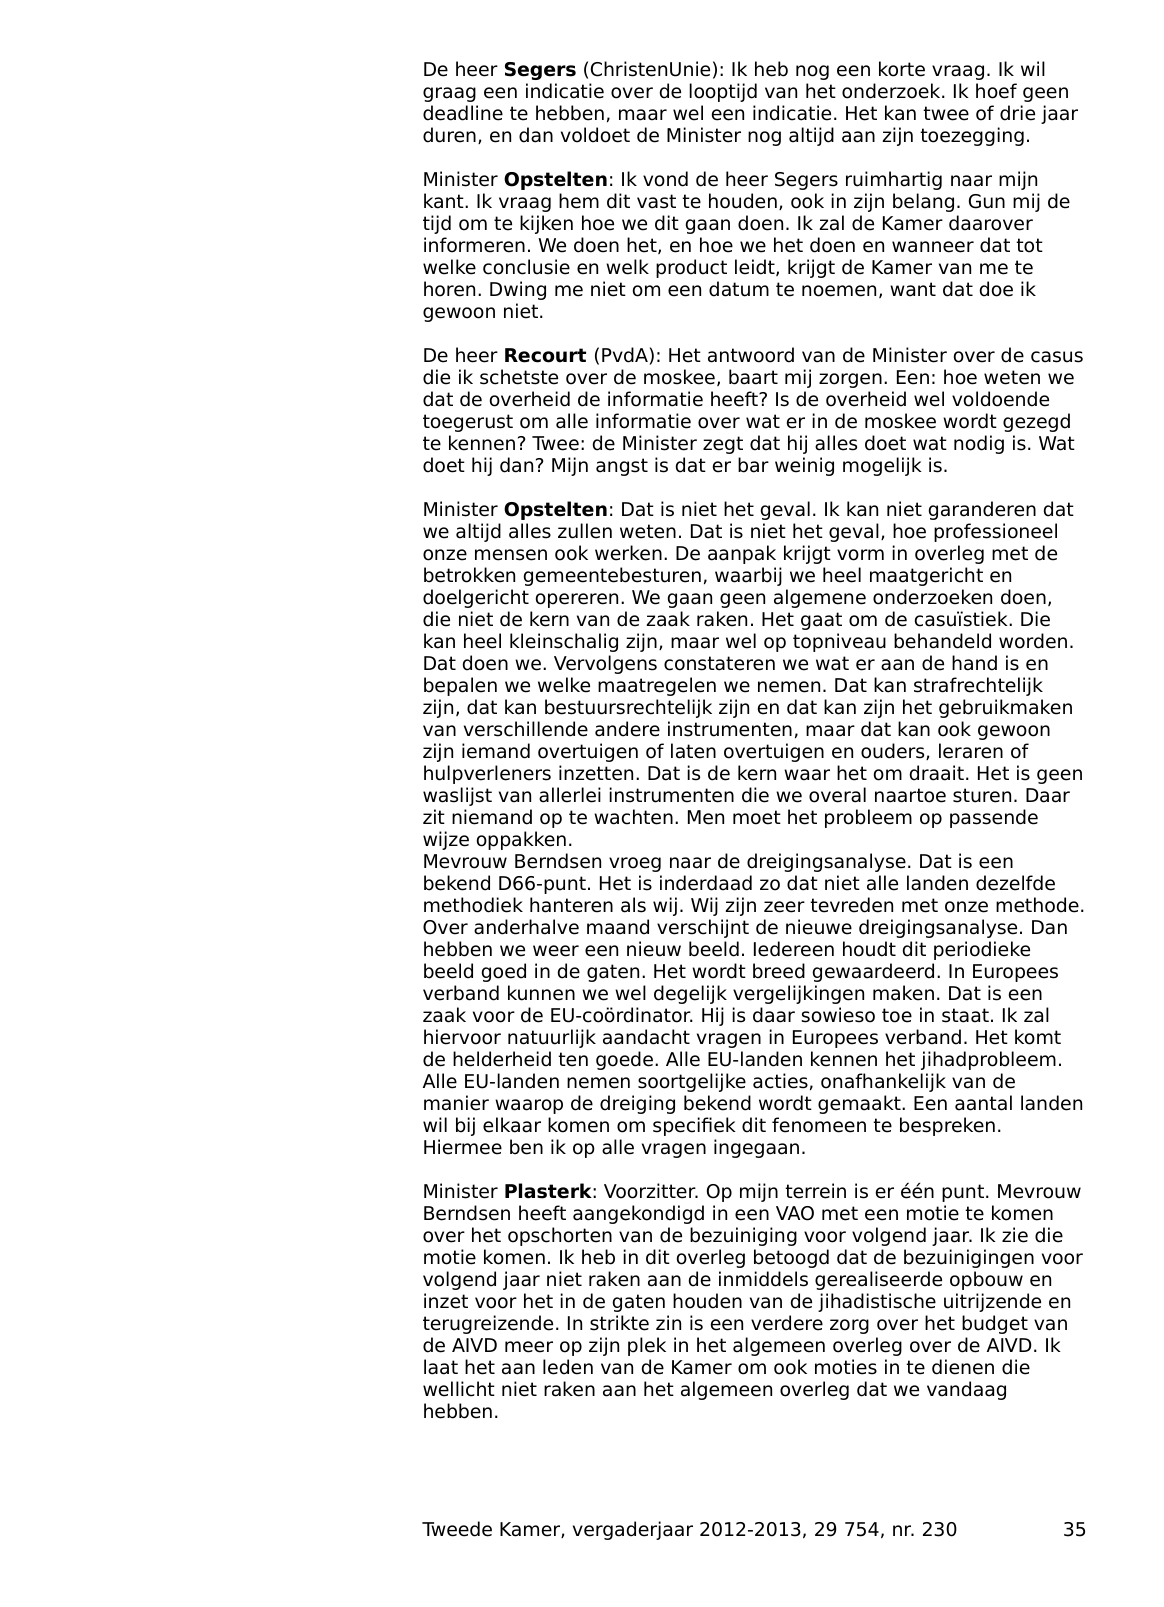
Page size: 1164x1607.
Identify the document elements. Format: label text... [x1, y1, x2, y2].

text De heer Segers (ChristenUnie): Ik heb nog een korte vraag. Ik wil graag een indicatie over de looptijd van het onderzoek. Ik hoef geen deadline te hebben, maar wel een indicatie. Het kan twee of drie jaar duren, en dan voldoet de Minister nog altijd aan zijn toezegging. [422, 59, 1087, 147]
text Mevrouw Berndsen vroeg naar de dreigingsanalyse. Dat is een bekend D66-punt. Het is inderdaad zo dat niet alle landen dezelfde methodiek hanteren als wij. Wij zijn zeer tevreden met onze methode. Over anderhalve maand verschijnt de nieuwe dreigingsanalyse. Dan hebben we weer een nieuw beeld. Iedereen houdt dit periodieke beeld goed in de gaten. Het wordt breed gewaardeerd. In Europees verband kunnen we wel degelijk vergelijkingen maken. Dat is een zaak voor de EU-coördinator. Hij is daar sowieso toe in staat. Ik zal hiervoor natuurlijk aandacht vragen in Europees verband. Het komt de helderheid ten goede. Alle EU-landen kennen het jihadprobleem. Alle EU-landen nemen soortgelijke acties, onafhankelijk van de manier waarop de dreiging bekend wordt gemaakt. Een aantal landen wil bij elkaar komen om specifiek dit fenomeen te bespreken. [422, 851, 1087, 1137]
text Minister Opstelten: Dat is niet het geval. Ik kan niet garanderen dat we altijd alles zullen weten. Dat is niet het geval, hoe professioneel onze mensen ook werken. De aanpak krijgt vorm in overleg met de betrokken gemeentebesturen, waarbij we heel maatgericht en doelgericht opereren. We gaan geen algemene onderzoeken doen, die niet de kern van de zaak raken. Het gaat om de casuïstiek. Die kan heel kleinschalig zijn, maar wel op topniveau behandeld worden. Dat doen we. Vervolgens constateren we wat er aan de hand is en bepalen we welke maatregelen we nemen. Dat kan strafrechtelijk zijn, dat kan bestuursrechtelijk zijn en dat kan zijn het gebruikmaken van verschillende andere instrumenten, maar dat kan ook gewoon zijn iemand overtuigen of laten overtuigen en ouders, leraren of hulpverleners inzetten. Dat is de kern waar het om draait. Het is geen waslijst van allerlei instrumenten die we overal naartoe sturen. Daar zit niemand op te wachten. Men moet het probleem op passende wijze oppakken. [422, 499, 1087, 851]
text De heer Recourt (PvdA): Het antwoord van de Minister over de casus die ik schetste over de moskee, baart mij zorgen. Een: hoe weten we dat de overheid de informatie heeft? Is de overheid wel voldoende toegerust om alle informatie over wat er in de moskee wordt gezegd te kennen? Twee: de Minister zegt dat hij alles doet wat nodig is. Wat doet hij dan? Mijn angst is dat er bar weinig mogelijk is. [422, 345, 1087, 477]
text Minister Plasterk: Voorzitter. Op mijn terrein is er één punt. Mevrouw Berndsen heeft aangekondigd in een VAO met een motie te komen over het opschorten van de bezuiniging voor volgend jaar. Ik zie die motie komen. Ik heb in dit overleg betoogd dat de bezuinigingen voor volgend jaar niet raken aan de inmiddels gerealiseerde opbouw en inzet voor het in de gaten houden van de jihadistische uitrijzende en terugreizende. In strikte zin is een verdere zorg over het budget van de AIVD meer op zijn plek in het algemeen overleg over de AIVD. Ik laat het aan leden van de Kamer om ook moties in te dienen die wellicht niet raken aan het algemeen overleg dat we vandaag hebben. [422, 1181, 1087, 1423]
text Hiermee ben ik op alle vragen ingegaan. [422, 1137, 1087, 1159]
text Minister Opstelten: Ik vond de heer Segers ruimhartig naar mijn kant. Ik vraag hem dit vast te houden, ook in zijn belang. Gun mij de tijd om te kijken hoe we dit gaan doen. Ik zal de Kamer daarover informeren. We doen het, en hoe we het doen en wanneer dat tot welke conclusie en welk product leidt, krijgt de Kamer van me te horen. Dwing me niet om een datum te noemen, want dat doe ik gewoon niet. [422, 169, 1087, 323]
